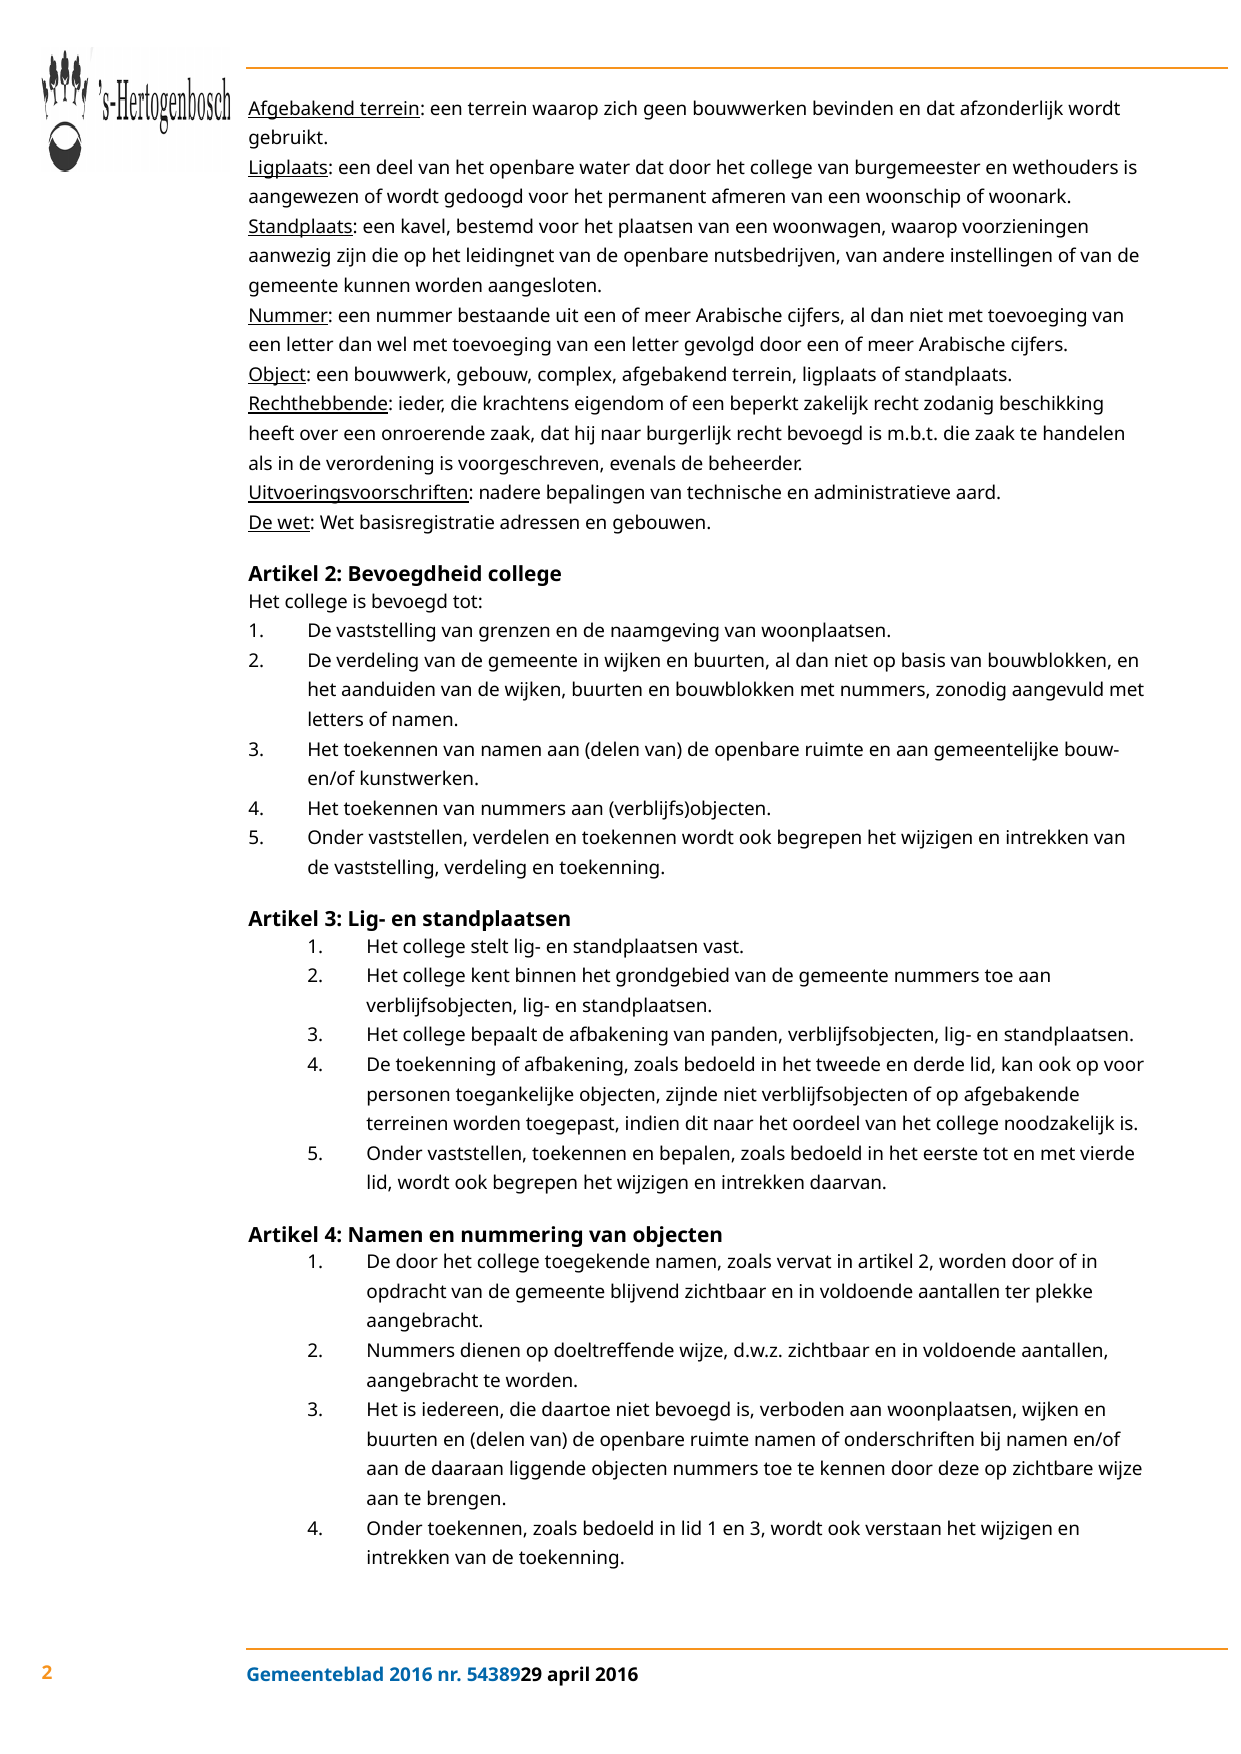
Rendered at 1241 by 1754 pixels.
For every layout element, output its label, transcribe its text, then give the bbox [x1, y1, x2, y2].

list Het toekennen van namen aan (delen van) de openbare ruimte en aan gemeentelijke bouw- en/of kunstwerken. [248, 736, 1152, 791]
text Artikel 2: Bevoegdheid college [248, 559, 1152, 588]
list De verdeling van de gemeente in wijken en buurten, al dan niet op basis van bouwblokken, en het aanduiden van de wijken, buurten en bouwblokken met nummers, zonodig aangevuld met letters of namen. [248, 647, 1152, 732]
list Het college stelt lig- en standplaatsen vast. [307, 933, 1152, 959]
list Onder vaststellen, toekennen en bepalen, zoals bedoeld in het eerste tot en met vierde lid, wordt ook begrepen het wijzigen en intrekken daarvan. [307, 1140, 1152, 1195]
text Rechthebbende: ieder, die krachtens eigendom of een beperkt zakelijk recht zodanig beschikking heeft over een onroerende zaak, dat hij naar burgerlijk recht bevoegd is m.b.t. die zaak te handelen als in de verordening is voorgeschreven, evenals de beheerder. [248, 391, 1152, 476]
text Uitvoeringsvoorschriften: nadere bepalingen van technische en administratieve aard. [248, 479, 1152, 505]
list De toekenning of afbakening, zoals bedoeld in het tweede en derde lid, kan ook op voor personen toegankelijke objecten, zijnde niet verblijfsobjecten of op afgebakende terreinen worden toegepast, indien dit naar het oordeel van het college noodzakelijk is. [307, 1051, 1152, 1136]
list Nummers dienen op doeltreffende wijze, d.w.z. zichtbaar en in voldoende aantallen, aangebracht te worden. [307, 1337, 1152, 1392]
text Ligplaats: een deel van het openbare water dat door het college van burgemeester en wethouders is aangewezen of wordt gedoogd voor het permanent afmeren van een woonschip of woonark. [248, 154, 1152, 209]
text Standplaats: een kavel, bestemd voor het plaatsen van een woonwagen, waarop voorzieningen aanwezig zijn die op het leidingnet van de openbare nutsbedrijven, van andere instellingen of van de gemeente kunnen worden aangesloten. [248, 213, 1152, 298]
list Het college kent binnen het grondgebied van de gemeente nummers toe aan verblijfsobjecten, lig- en standplaatsen. [307, 962, 1152, 1018]
list Het college bepaalt de afbakening van panden, verblijfsobjecten, lig- en standplaatsen. [307, 1022, 1152, 1047]
list Het toekennen van nummers aan (verblijfs)objecten. [248, 795, 1152, 821]
text Artikel 3: Lig- en standplaatsen [248, 904, 1152, 933]
text Afgebakend terrein: een terrein waarop zich geen bouwwerken bevinden en dat afzonderlijk wordt gebruikt. [248, 95, 1152, 150]
picture [41, 47, 231, 172]
text Nummer: een nummer bestaande uit een of meer Arabische cijfers, al dan niet met toevoeging van een letter dan wel met toevoeging van een letter gevolgd door een of meer Arabische cijfers. [248, 302, 1152, 357]
text Artikel 4: Namen en nummering van objecten [248, 1220, 1152, 1248]
list Onder toekennen, zoals bedoeld in lid 1 en 3, wordt ook verstaan het wijzigen en intrekken van de toekenning. [307, 1515, 1152, 1570]
list Onder vaststellen, verdelen en toekennen wordt ook begrepen het wijzigen en intrekken van de vaststelling, verdeling en toekenning. [248, 824, 1152, 880]
list De door het college toegekende namen, zoals vervat in artikel 2, worden door of in opdracht van de gemeente blijvend zichtbaar en in voldoende aantallen ter plekke aangebracht. [307, 1248, 1152, 1333]
list De vaststelling van grenzen en de naamgeving van woonplaatsen. [248, 617, 1152, 643]
list Het is iedereen, die daartoe niet bevoegd is, verboden aan woonplaatsen, wijken en buurten en (delen van) de openbare ruimte namen of onderschriften bij namen en/of aan de daaraan liggende objecten nummers toe te kennen door deze op zichtbare wijze aan te brengen. [307, 1396, 1152, 1511]
text Object: een bouwwerk, gebouw, complex, afgebakend terrein, ligplaats of standplaats. [248, 361, 1152, 387]
text Het college is bevoegd tot: [248, 588, 1152, 613]
text De wet: Wet basisregistratie adressen en gebouwen. [248, 509, 1152, 535]
